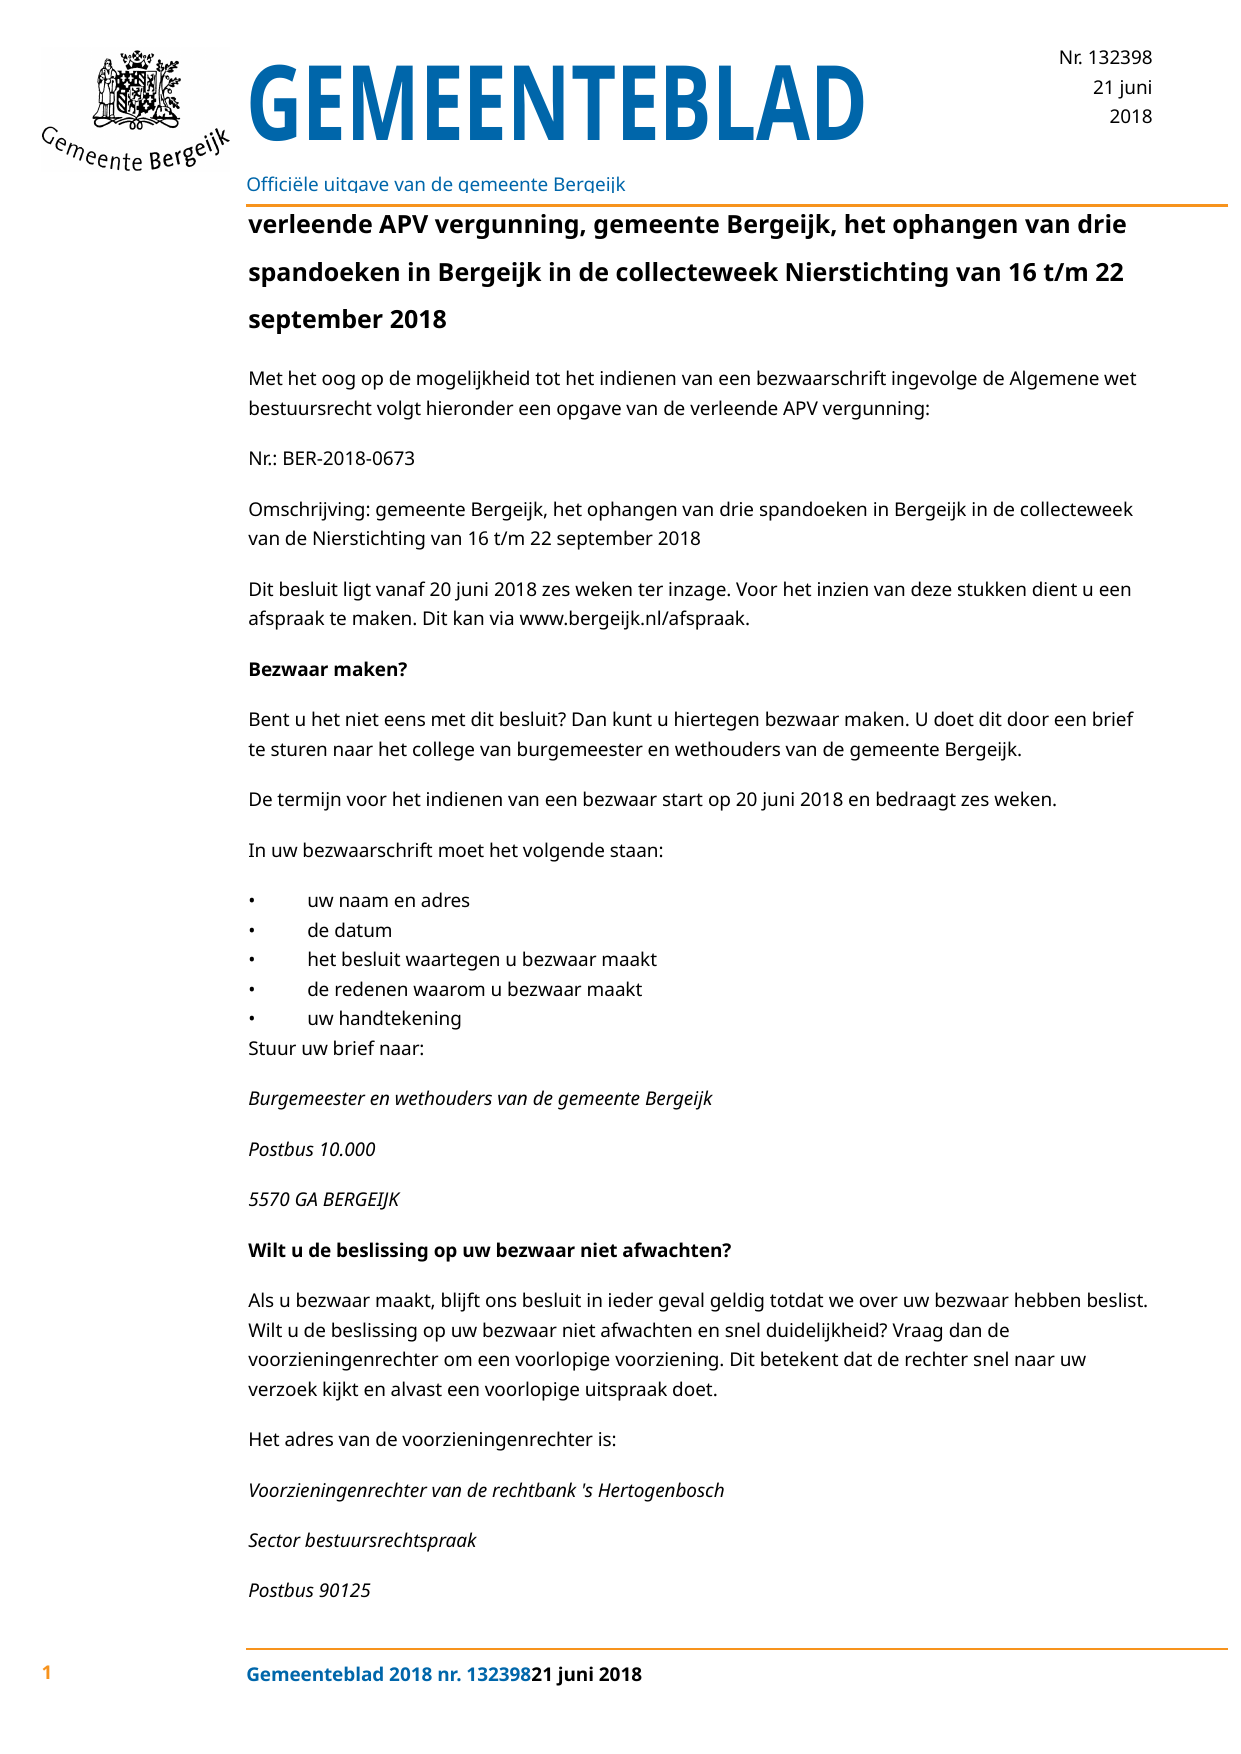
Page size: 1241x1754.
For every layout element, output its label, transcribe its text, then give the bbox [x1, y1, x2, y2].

text 5570 GA BERGEIJK [248, 1186, 1152, 1212]
text Sector bestuursrechtspraak [248, 1527, 1152, 1553]
list uw handtekening [248, 1006, 1152, 1031]
text Het adres van de voorzieningenrechter is: [248, 1426, 1152, 1452]
text Voorzieningenrechter van de rechtbank 's Hertogenbosch [248, 1477, 1152, 1502]
text In uw bezwaarschrift moet het volgende staan: [248, 837, 1152, 862]
text Dit besluit ligt vanaf 20 juni 2018 zes weken ter inzage. Voor het inzien van deze stukken dient u een afspraak te maken. Dit kan via www.bergeijk.nl/afspraak. [248, 576, 1152, 631]
list de datum [248, 917, 1152, 942]
text Wilt u de beslissing op uw bezwaar niet afwachten? [248, 1237, 1152, 1262]
text verleende APV vergunning, gemeente Bergeijk, het ophangen van drie spandoeken in Bergeijk in de collecteweek Nierstichting van 16 t/m 22 september 2018 [248, 207, 1152, 336]
text Postbus 90125 [248, 1578, 1152, 1603]
text Burgemeester en wethouders van de gemeente Bergeijk [248, 1086, 1152, 1111]
text Bezwaar maken? [248, 656, 1152, 682]
text Bent u het niet eens met dit besluit? Dan kunt u hiertegen bezwaar maken. U doet dit door een brief te sturen naar het college van burgemeester en wethouders van de gemeente Bergeijk. [248, 706, 1152, 762]
list het besluit waartegen u bezwaar maakt [248, 946, 1152, 972]
text Postbus 10.000 [248, 1136, 1152, 1162]
text Als u bezwaar maakt, blijft ons besluit in ieder geval geldig totdat we over uw bezwaar hebben beslist. Wilt u de beslissing op uw bezwaar niet afwachten en snel duidelijkheid? Vraag dan de voorzieningenrechter om een voorlopige voorziening. Dit betekent dat de rechter snel naar uw verzoek kijkt en alvast een voorlopige uitspraak doet. [248, 1287, 1152, 1402]
list uw naam en adres [248, 887, 1152, 913]
text Met het oog op de mogelijkheid tot het indienen van een bezwaarschrift ingevolge de Algemene wet bestuursrecht volgt hieronder een opgave van de verleende APV vergunning: [248, 366, 1152, 421]
text Stuur uw brief naar: [248, 1035, 1152, 1061]
text Nr.: BER-2018-0673 [248, 446, 1152, 471]
list de redenen waarom u bezwaar maakt [248, 976, 1152, 1002]
text Omschrijving: gemeente Bergeijk, het ophangen van drie spandoeken in Bergeijk in de collecteweek van de Nierstichting van 16 t/m 22 september 2018 [248, 496, 1152, 551]
picture [41, 47, 231, 172]
text De termijn voor het indienen van een bezwaar start op 20 juni 2018 en bedraagt zes weken. [248, 786, 1152, 812]
